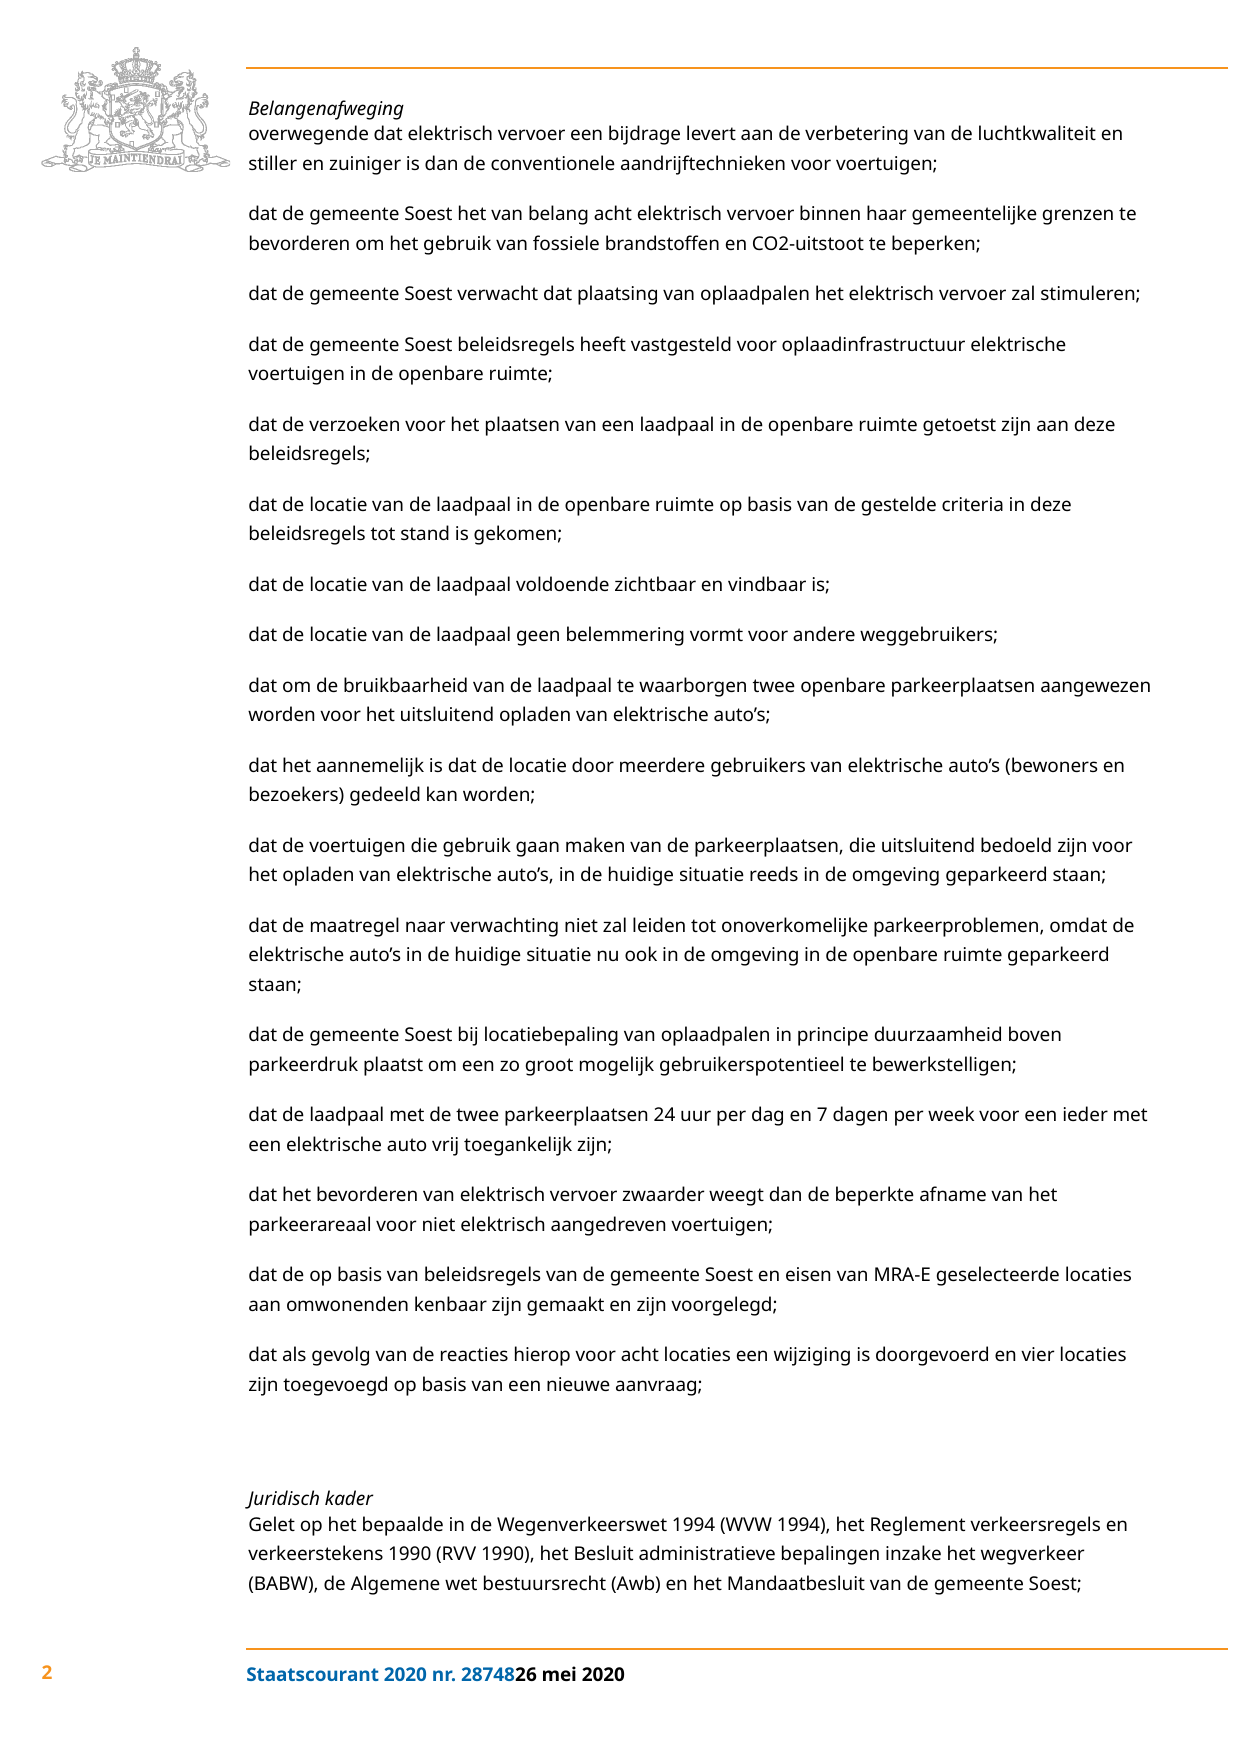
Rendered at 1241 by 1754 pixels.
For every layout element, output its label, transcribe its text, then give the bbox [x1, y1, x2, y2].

text dat als gevolg van de reacties hierop voor acht locaties een wijziging is doorgevoerd en vier locaties zijn toegevoegd op basis van een nieuwe aanvraag; [248, 1341, 1152, 1397]
text dat het aannemelijk is dat de locatie door meerdere gebruikers van elektrische auto’s (bewoners en bezoekers) gedeeld kan worden; [248, 752, 1152, 807]
text dat de gemeente Soest beleidsregels heeft vastgesteld voor oplaadinfrastructuur elektrische voertuigen in de openbare ruimte; [248, 331, 1152, 386]
text dat de locatie van de laadpaal voldoende zichtbaar en vindbaar is; [248, 571, 1152, 597]
text overwegende dat elektrisch vervoer een bijdrage levert aan de verbetering van de luchtkwaliteit en stiller en zuiniger is dan de conventionele aandrijftechnieken voor voertuigen; [248, 121, 1152, 176]
text dat om de bruikbaarheid van de laadpaal te waarborgen twee openbare parkeerplaatsen aangewezen worden voor het uitsluitend opladen van elektrische auto’s; [248, 672, 1152, 727]
text dat de voertuigen die gebruik gaan maken van de parkeerplaatsen, die uitsluitend bedoeld zijn voor het opladen van elektrische auto’s, in de huidige situatie reeds in de omgeving geparkeerd staan; [248, 832, 1152, 887]
text dat de gemeente Soest verwacht dat plaatsing van oplaadpalen het elektrisch vervoer zal stimuleren; [248, 281, 1152, 306]
text dat de gemeente Soest het van belang acht elektrisch vervoer binnen haar gemeentelijke grenzen te bevorderen om het gebruik van fossiele brandstoffen en CO2-uitstoot te beperken; [248, 201, 1152, 256]
text dat de locatie van de laadpaal in de openbare ruimte op basis van de gestelde criteria in deze beleidsregels tot stand is gekomen; [248, 491, 1152, 546]
text dat de maatregel naar verwachting niet zal leiden tot onoverkomelijke parkeerproblemen, omdat de elektrische auto’s in de huidige situatie nu ook in de omgeving in de openbare ruimte geparkeerd staan; [248, 912, 1152, 997]
text dat het bevorderen van elektrisch vervoer zwaarder weegt dan de beperkte afname van het parkeerareaal voor niet elektrisch aangedreven voertuigen; [248, 1181, 1152, 1237]
text Juridisch kader [248, 1485, 1152, 1511]
text dat de verzoeken voor het plaatsen van een laadpaal in de openbare ruimte getoetst zijn aan deze beleidsregels; [248, 411, 1152, 466]
text dat de op basis van beleidsregels van de gemeente Soest en eisen van MRA-E geselecteerde locaties aan omwonenden kenbaar zijn gemaakt en zijn voorgelegd; [248, 1261, 1152, 1317]
picture [41, 47, 231, 172]
text Belangenafweging [248, 95, 1152, 121]
text dat de gemeente Soest bij locatiebepaling van oplaadpalen in principe duurzaamheid boven parkeerdruk plaatst om een zo groot mogelijk gebruikerspotentieel te bewerkstelligen; [248, 1021, 1152, 1077]
text dat de locatie van de laadpaal geen belemmering vormt voor andere weggebruikers; [248, 621, 1152, 647]
text dat de laadpaal met de twee parkeerplaatsen 24 uur per dag en 7 dagen per week voor een ieder met een elektrische auto vrij toegankelijk zijn; [248, 1101, 1152, 1157]
text Gelet op het bepaalde in de Wegenverkeerswet 1994 (WVW 1994), het Reglement verkeersregels en verkeerstekens 1990 (RVV 1990), het Besluit administratieve bepalingen inzake het wegverkeer (BABW), de Algemene wet bestuursrecht (Awb) en het Mandaatbesluit van de gemeente Soest; [248, 1511, 1152, 1596]
